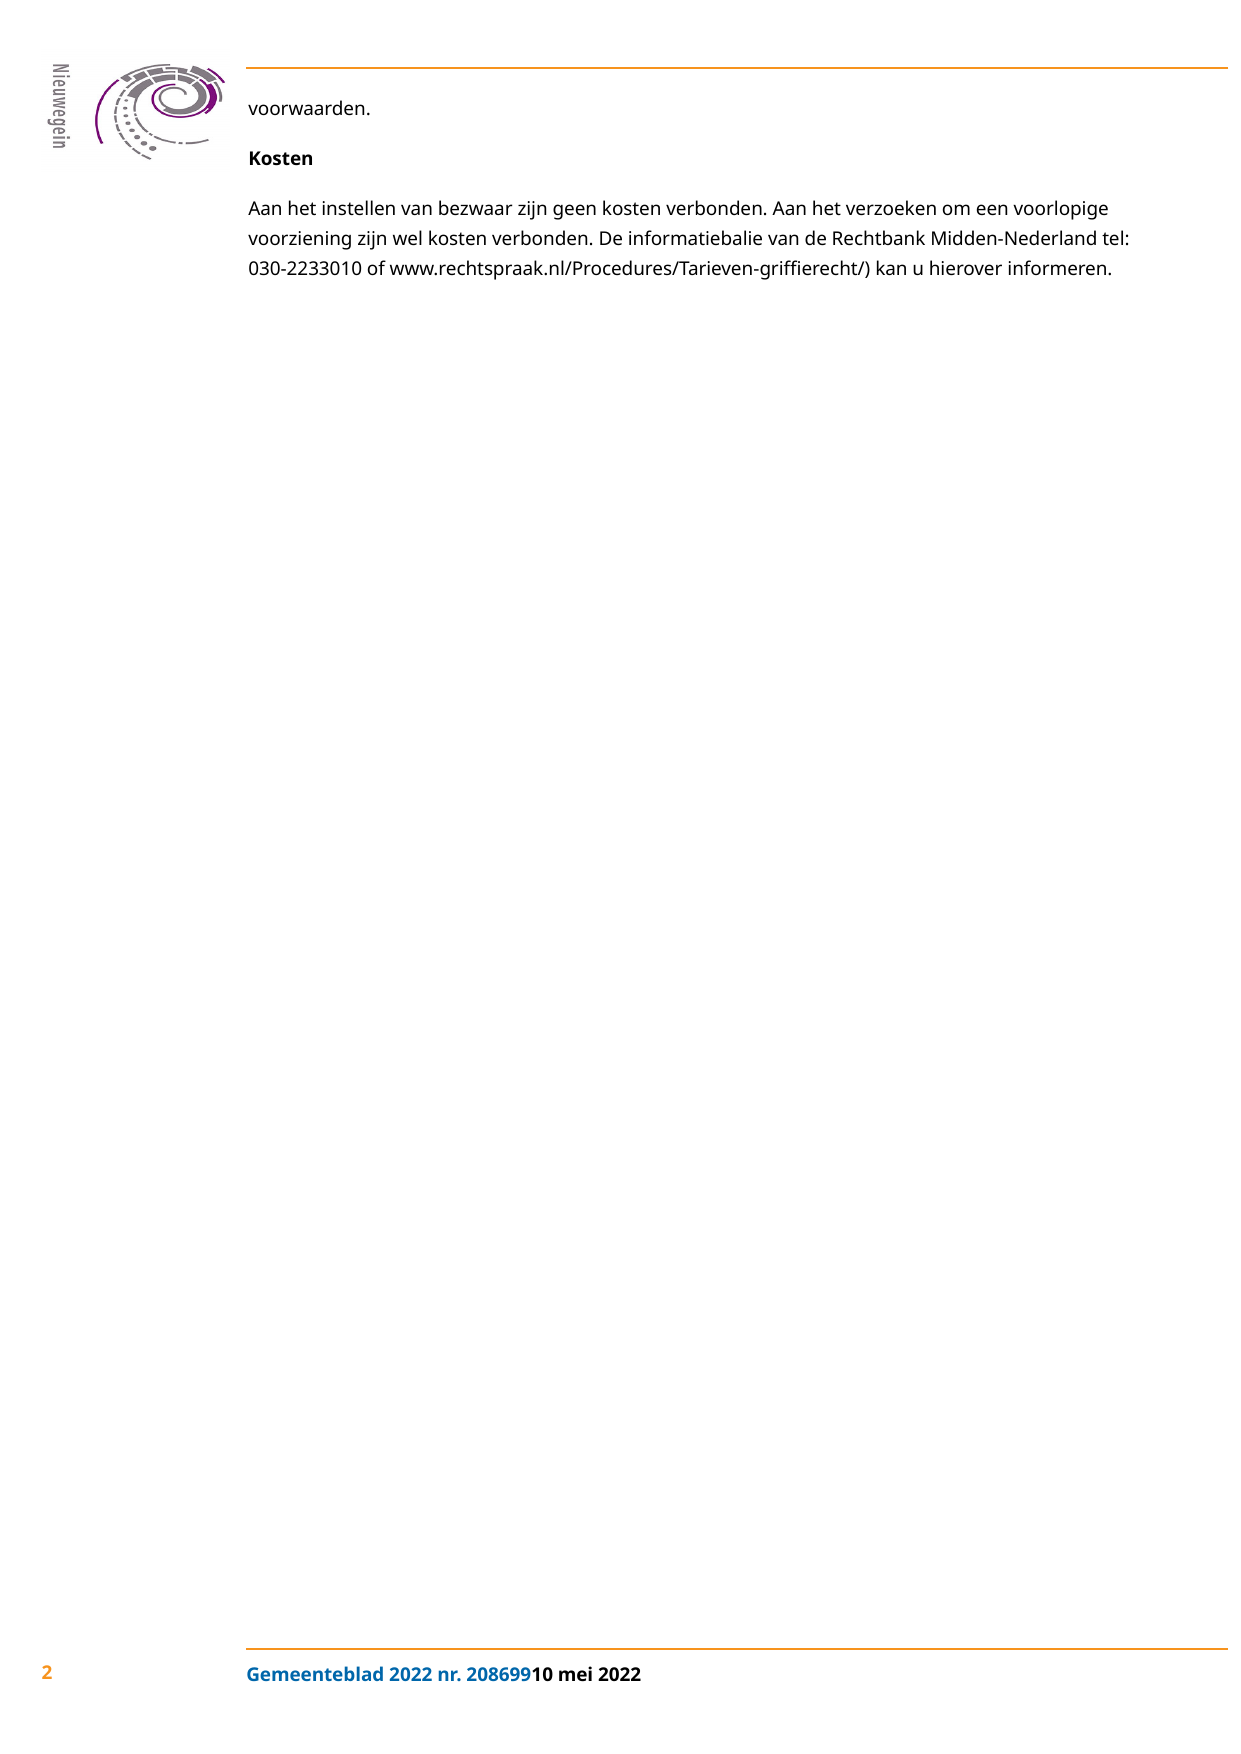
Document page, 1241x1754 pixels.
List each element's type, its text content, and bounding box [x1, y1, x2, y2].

text voorwaarden. [248, 95, 1152, 121]
text Kosten [248, 145, 1152, 171]
text Aan het instellen van bezwaar zijn geen kosten verbonden. Aan het verzoeken om een voorlopige voorziening zijn wel kosten verbonden. De informatiebalie van de Rechtbank Midden-Nederland tel: 030-2233010 of www.rechtspraak.nl/Procedures/Tarieven-griffierecht/) kan u hierover informeren. [248, 196, 1152, 281]
picture [41, 47, 231, 172]
